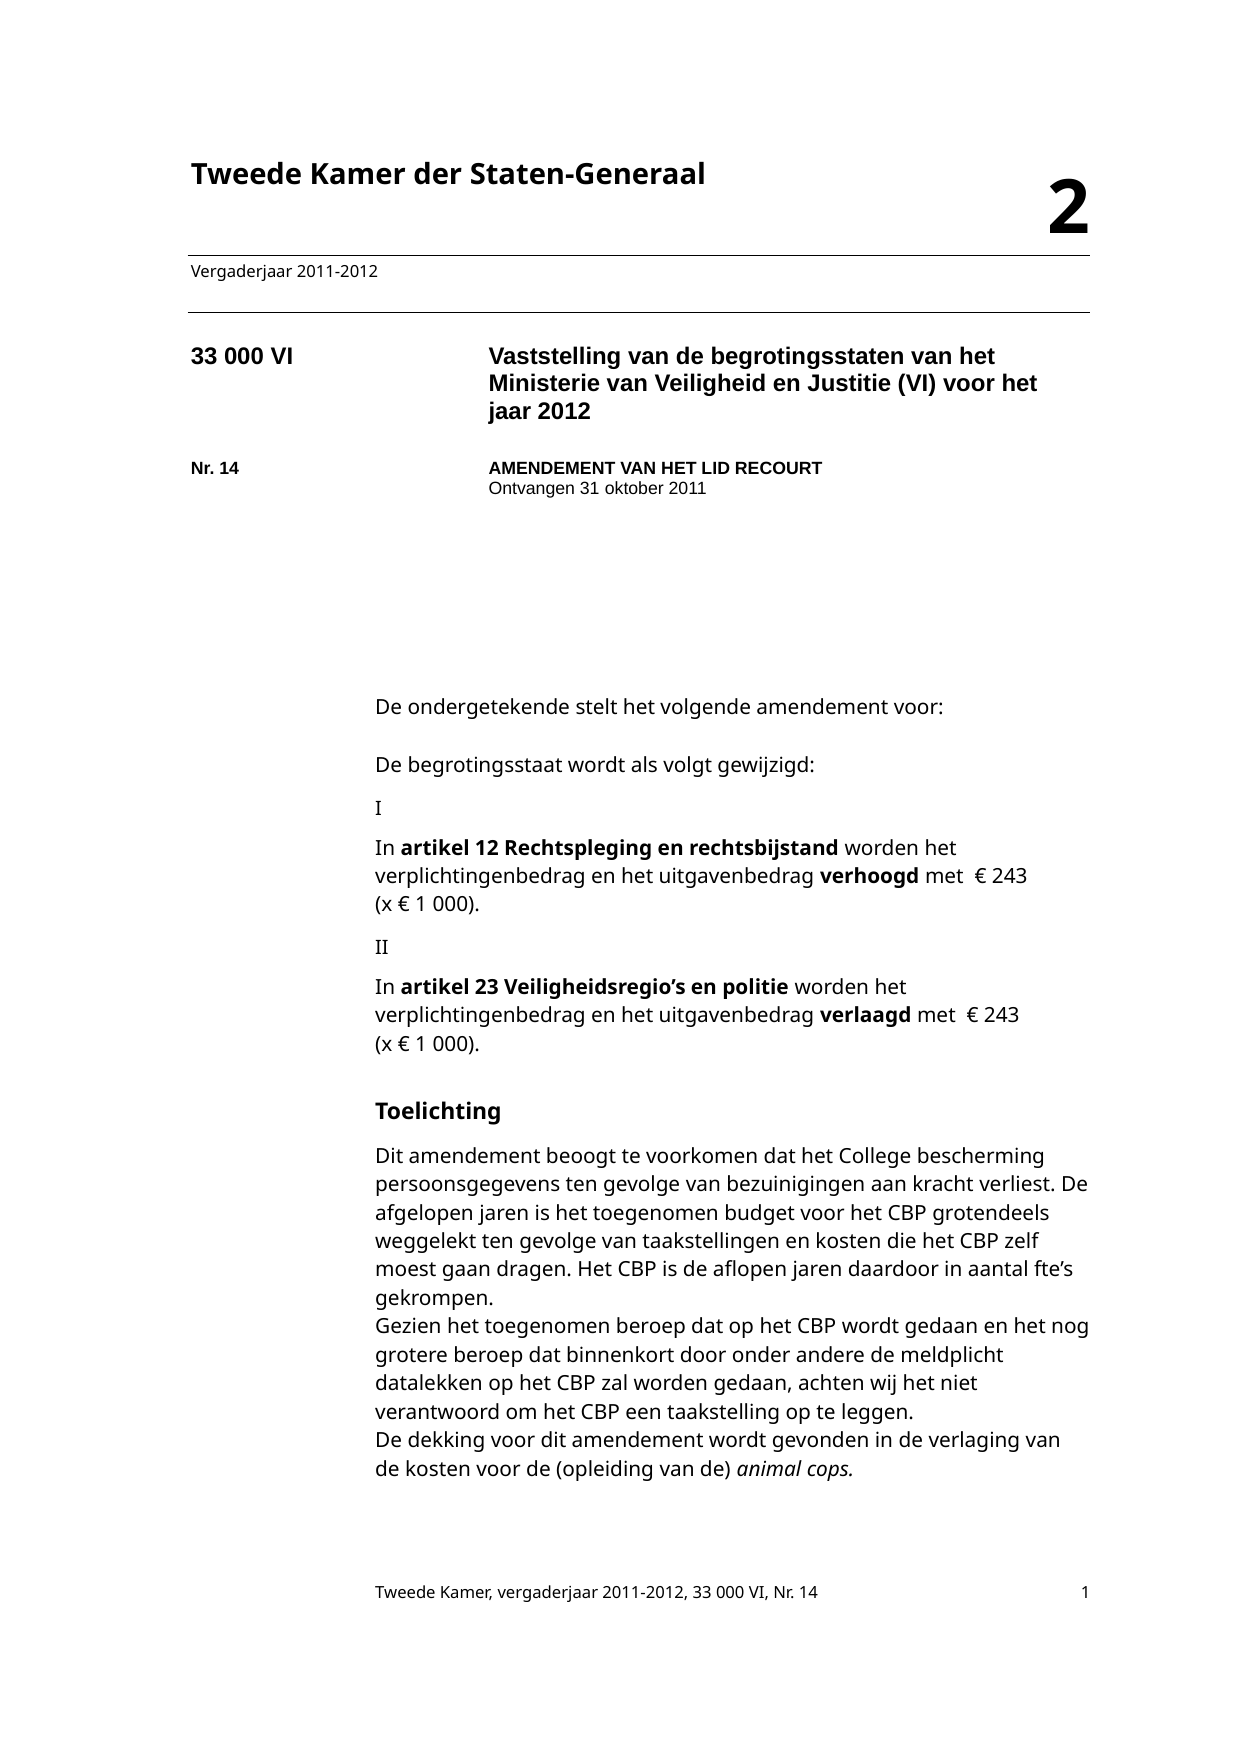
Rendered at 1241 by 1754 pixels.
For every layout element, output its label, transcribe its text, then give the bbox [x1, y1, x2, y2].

table_header 2 [910, 150, 1090, 255]
text I [375, 794, 1090, 821]
text Dit amendement beoogt te voorkomen dat het College bescherming persoonsgegevens ten gevolge van bezuinigingen aan kracht verliest. De afgelopen jaren is het toegenomen budget voor het CBP grotendeels weggelekt ten gevolge van taakstellingen en kosten die het CBP zelf moest gaan dragen. Het CBP is de aflopen jaren daardoor in aantal fte’s gekrompen. [375, 1141, 1090, 1311]
table_cell [485, 313, 1090, 339]
table_cell [188, 313, 485, 339]
subtitle Toelichting [375, 1094, 1090, 1126]
text De dekking voor dit amendement wordt gevonden in de verlaging van de kosten voor de (opleiding van de) animal cops. [375, 1425, 1090, 1482]
table_header Tweede Kamer der Staten-Generaal [188, 150, 909, 255]
text In artikel 12 Rechtspleging en rechtsbijstand worden het verplichtingenbedrag en het uitgavenbedrag verhoogd met € 243 (x € 1 000). [375, 833, 1090, 918]
text II [375, 933, 1090, 960]
text Gezien het toegenomen beroep dat op het CBP wordt gedaan en het nog grotere beroep dat binnenkort door onder andere de meldplicht datalekken op het CBP zal worden gedaan, achten wij het niet verantwoord om het CBP een taakstelling op te leggen. [375, 1311, 1090, 1425]
text In artikel 23 Veiligheidsregio’s en politie worden het verplichtingenbedrag en het uitgavenbedrag verlaagd met € 243 (x € 1 000). [375, 972, 1090, 1057]
table_cell AMENDEMENT VAN HET LID RECOURT Ontvangen 31 oktober 2011 [485, 455, 1090, 573]
table_cell Nr. 14 [188, 455, 485, 573]
text De begrotingsstaat wordt als volgt gewijzigd: [375, 751, 1090, 779]
text De ondergetekende stelt het volgende amendement voor: [375, 692, 1090, 721]
table_cell Vergaderjaar 2011-2012 [188, 256, 485, 312]
table_cell Vaststelling van de begrotingsstaten van het Ministerie van Veiligheid en Justitie (VI) voor het jaar 2012 [485, 339, 1090, 454]
table_cell [485, 256, 1090, 312]
table_cell 33 000 VI [188, 339, 485, 454]
